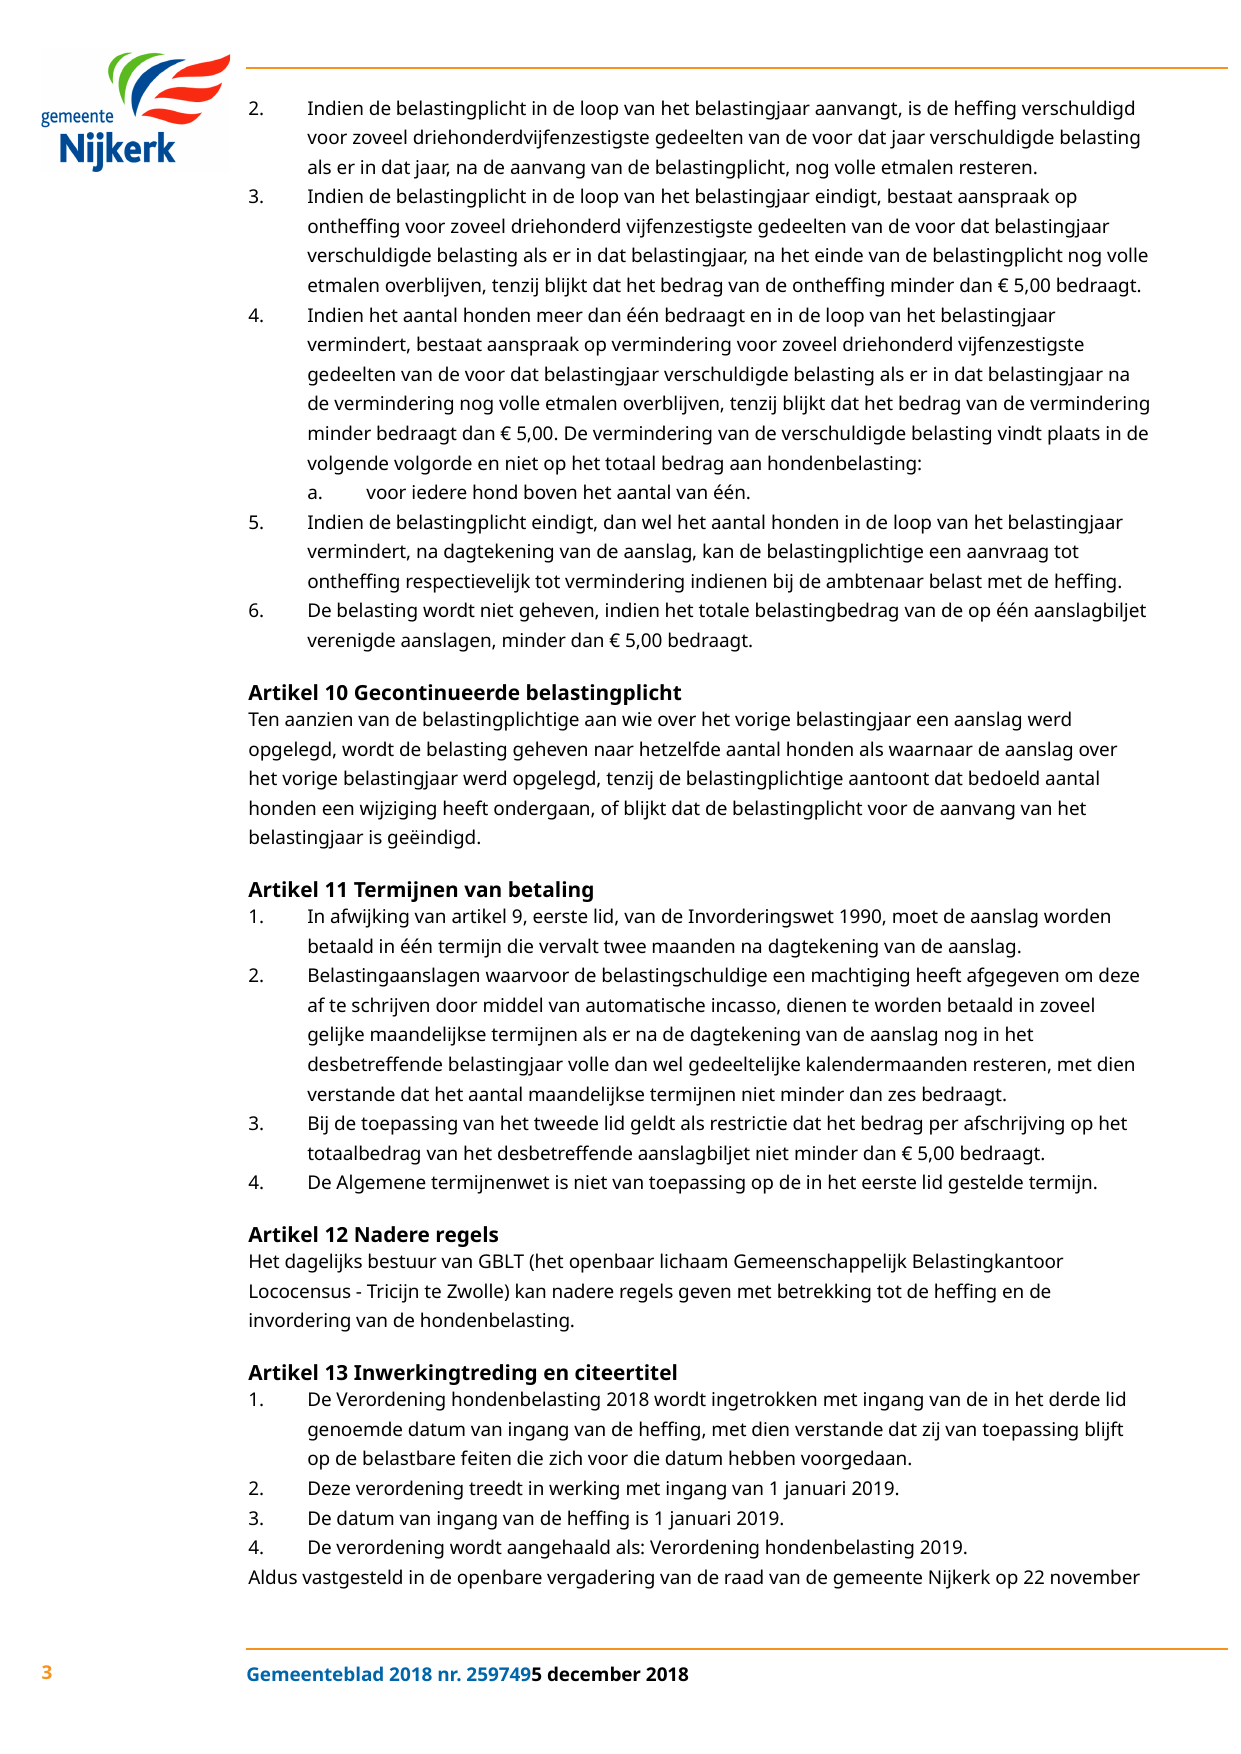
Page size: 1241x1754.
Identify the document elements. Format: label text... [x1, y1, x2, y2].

list De datum van ingang van de heffing is 1 januari 2019. [248, 1505, 1152, 1531]
list De Algemene termijnenwet is niet van toepassing op de in het eerste lid gestelde termijn. [248, 1169, 1152, 1195]
text Artikel 12 Nadere regels [248, 1220, 1152, 1248]
list Indien de belastingplicht eindigt, dan wel het aantal honden in de loop van het belastingjaar vermindert, na dagtekening van de aanslag, kan de belastingplichtige een aanvraag tot ontheffing respectievelijk tot vermindering indienen bij de ambtenaar belast met de heffing. [248, 509, 1152, 594]
list Indien het aantal honden meer dan één bedraagt en in de loop van het belastingjaar vermindert, bestaat aanspraak op vermindering voor zoveel driehonderd vijfenzestigste gedeelten van de voor dat belastingjaar verschuldigde belasting als er in dat belastingjaar na de vermindering nog volle etmalen overblijven, tenzij blijkt dat het bedrag van de vermindering minder bedraagt dan € 5,00. De vermindering van de verschuldigde belasting vindt plaats in de volgende volgorde en niet op het totaal bedrag aan hondenbelasting: [248, 302, 1152, 476]
list Belastingaanslagen waarvoor de belastingschuldige een machtiging heeft afgegeven om deze af te schrijven door middel van automatische incasso, dienen te worden betaald in zoveel gelijke maandelijkse termijnen als er na de dagtekening van de aanslag nog in het desbetreffende belastingjaar volle dan wel gedeeltelijke kalendermaanden resteren, met dien verstande dat het aantal maandelijkse termijnen niet minder dan zes bedraagt. [248, 962, 1152, 1107]
text Het dagelijks bestuur van GBLT (het openbaar lichaam Gemeenschappelijk Belastingkantoor Lococensus - Tricijn te Zwolle) kan nadere regels geven met betrekking tot de heffing en de invordering van de hondenbelasting. [248, 1248, 1152, 1333]
list De Verordening hondenbelasting 2018 wordt ingetrokken met ingang van de in het derde lid genoemde datum van ingang van de heffing, met dien verstande dat zij van toepassing blijft op de belastbare feiten die zich voor die datum hebben voorgedaan. [248, 1386, 1152, 1471]
text Artikel 10 Gecontinueerde belastingplicht [248, 678, 1152, 706]
list In afwijking van artikel 9, eerste lid, van de Invorderingswet 1990, moet de aanslag worden betaald in één termijn die vervalt twee maanden na dagtekening van de aanslag. [248, 903, 1152, 959]
list voor iedere hond boven het aantal van één. [307, 479, 1152, 505]
text Ten aanzien van de belastingplichtige aan wie over het vorige belastingjaar een aanslag werd opgelegd, wordt de belasting geheven naar hetzelfde aantal honden als waarnaar de aanslag over het vorige belastingjaar werd opgelegd, tenzij de belastingplichtige aantoont dat bedoeld aantal honden een wijziging heeft ondergaan, of blijkt dat de belastingplicht voor de aanvang van het belastingjaar is geëindigd. [248, 706, 1152, 850]
list Indien de belastingplicht in de loop van het belastingjaar aanvangt, is de heffing verschuldigd voor zoveel driehonderdvijfenzestigste gedeelten van de voor dat jaar verschuldigde belasting als er in dat jaar, na de aanvang van de belastingplicht, nog volle etmalen resteren. [248, 95, 1152, 180]
list Bij de toepassing van het tweede lid geldt als restrictie dat het bedrag per afschrijving op het totaalbedrag van het desbetreffende aanslagbiljet niet minder dan € 5,00 bedraagt. [248, 1110, 1152, 1166]
list Deze verordening treedt in werking met ingang van 1 januari 2019. [248, 1475, 1152, 1501]
list Indien de belastingplicht in de loop van het belastingjaar eindigt, bestaat aanspraak op ontheffing voor zoveel driehonderd vijfenzestigste gedeelten van de voor dat belastingjaar verschuldigde belasting als er in dat belastingjaar, na het einde van de belastingplicht nog volle etmalen overblijven, tenzij blijkt dat het bedrag van de ontheffing minder dan € 5,00 bedraagt. [248, 183, 1152, 298]
text Artikel 11 Termijnen van betaling [248, 875, 1152, 903]
list De belasting wordt niet geheven, indien het totale belastingbedrag van de op één aanslagbiljet verenigde aanslagen, minder dan € 5,00 bedraagt. [248, 598, 1152, 653]
picture [41, 47, 231, 172]
text Aldus vastgesteld in de openbare vergadering van de raad van de gemeente Nijkerk op 22 november [248, 1564, 1152, 1590]
text Artikel 13 Inwerkingtreding en citeertitel [248, 1358, 1152, 1386]
list De verordening wordt aangehaald als: Verordening hondenbelasting 2019. [248, 1534, 1152, 1560]
